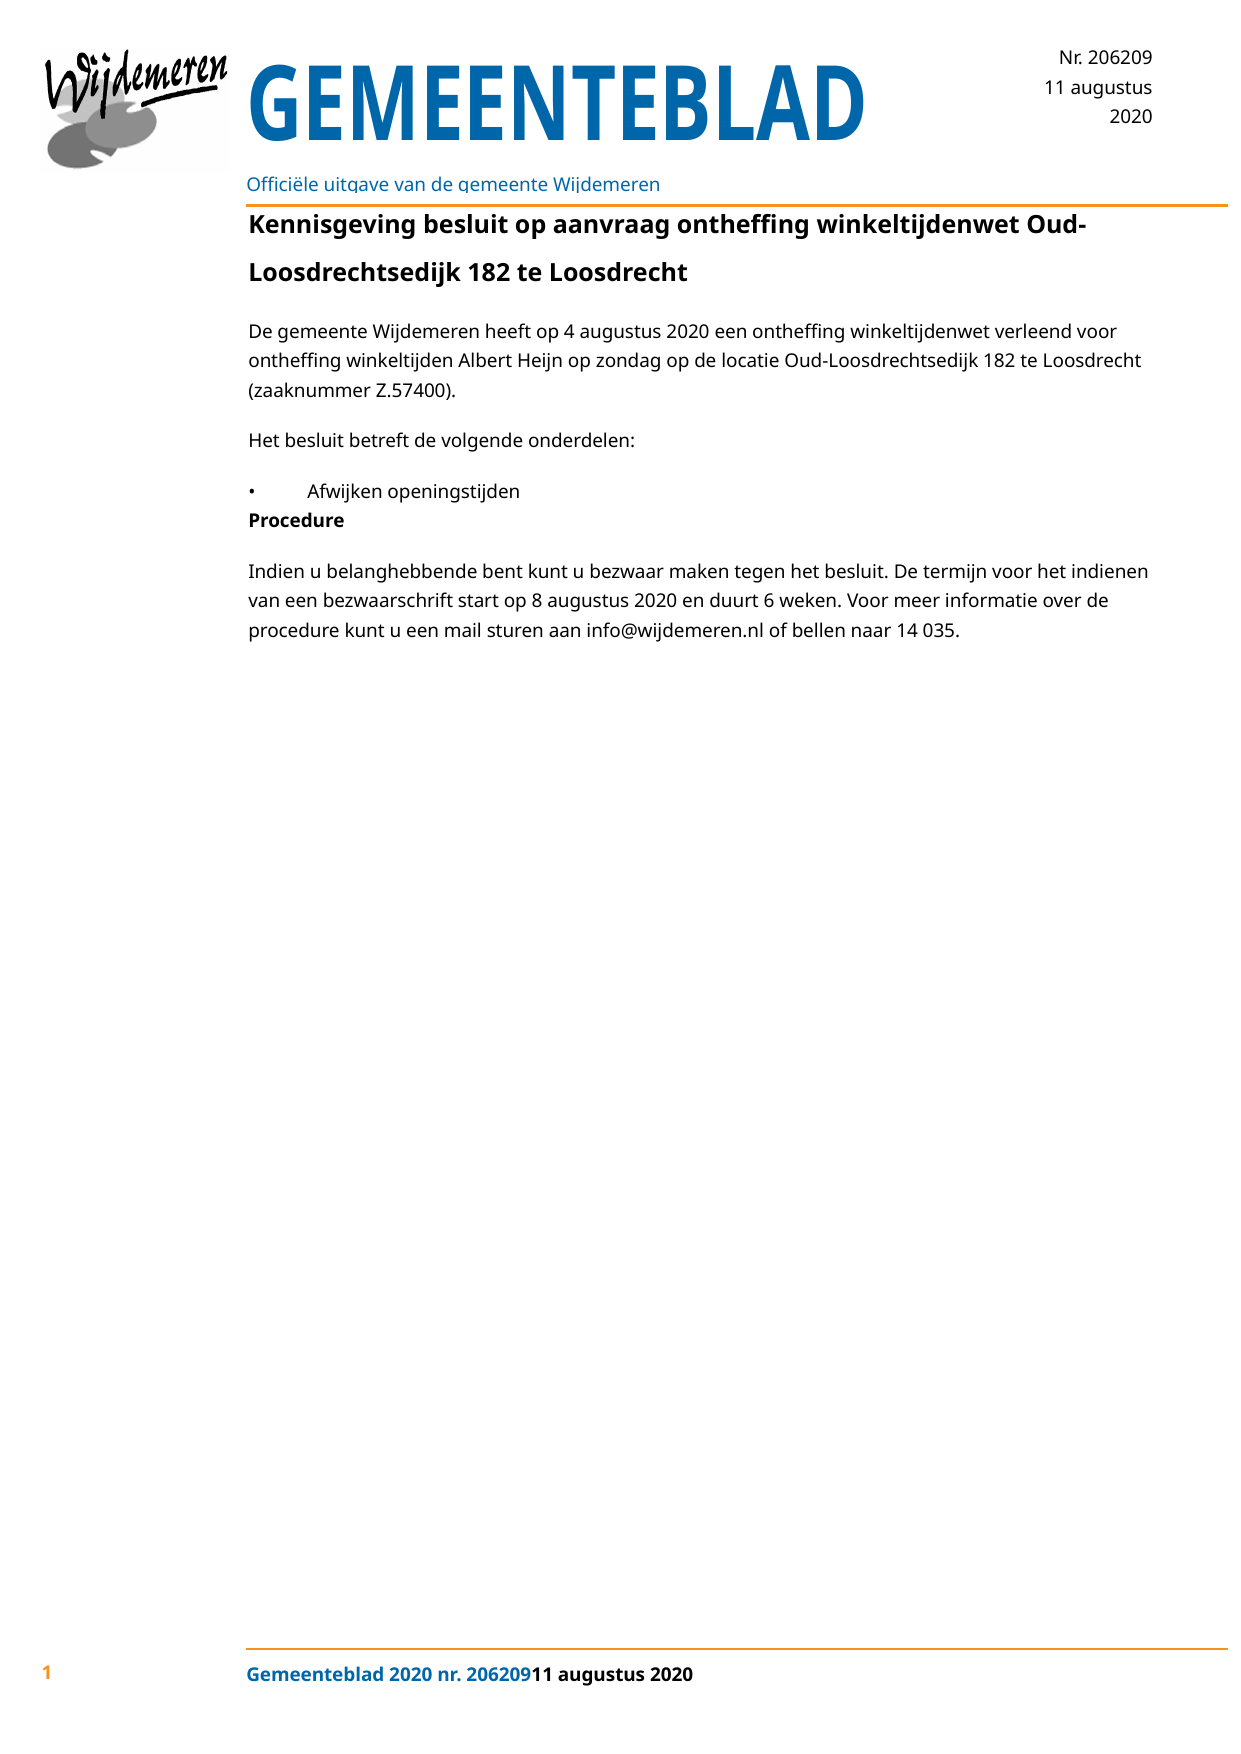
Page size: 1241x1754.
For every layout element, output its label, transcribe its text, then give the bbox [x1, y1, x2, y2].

text Het besluit betreft de volgende onderdelen: [248, 427, 1152, 453]
picture [41, 47, 231, 172]
text Procedure [248, 507, 1152, 533]
text Indien u belanghebbende bent kunt u bezwaar maken tegen het besluit. De termijn voor het indienen van een bezwaarschrift start op 8 augustus 2020 en duurt 6 weken. Voor meer informatie over de procedure kunt u een mail sturen aan info@wijdemeren.nl of bellen naar 14 035. [248, 558, 1152, 643]
text De gemeente Wijdemeren heeft op 4 augustus 2020 een ontheffing winkeltijdenwet verleend voor ontheffing winkeltijden Albert Heijn op zondag op de locatie Oud-Loosdrechtsedijk 182 te Loosdrecht (zaaknummer Z.57400). [248, 318, 1152, 403]
list Afwijken openingstijden [248, 478, 1152, 504]
text Kennisgeving besluit op aanvraag ontheffing winkeltijdenwet Oud-Loosdrechtsedijk 182 te Loosdrecht [248, 207, 1152, 288]
